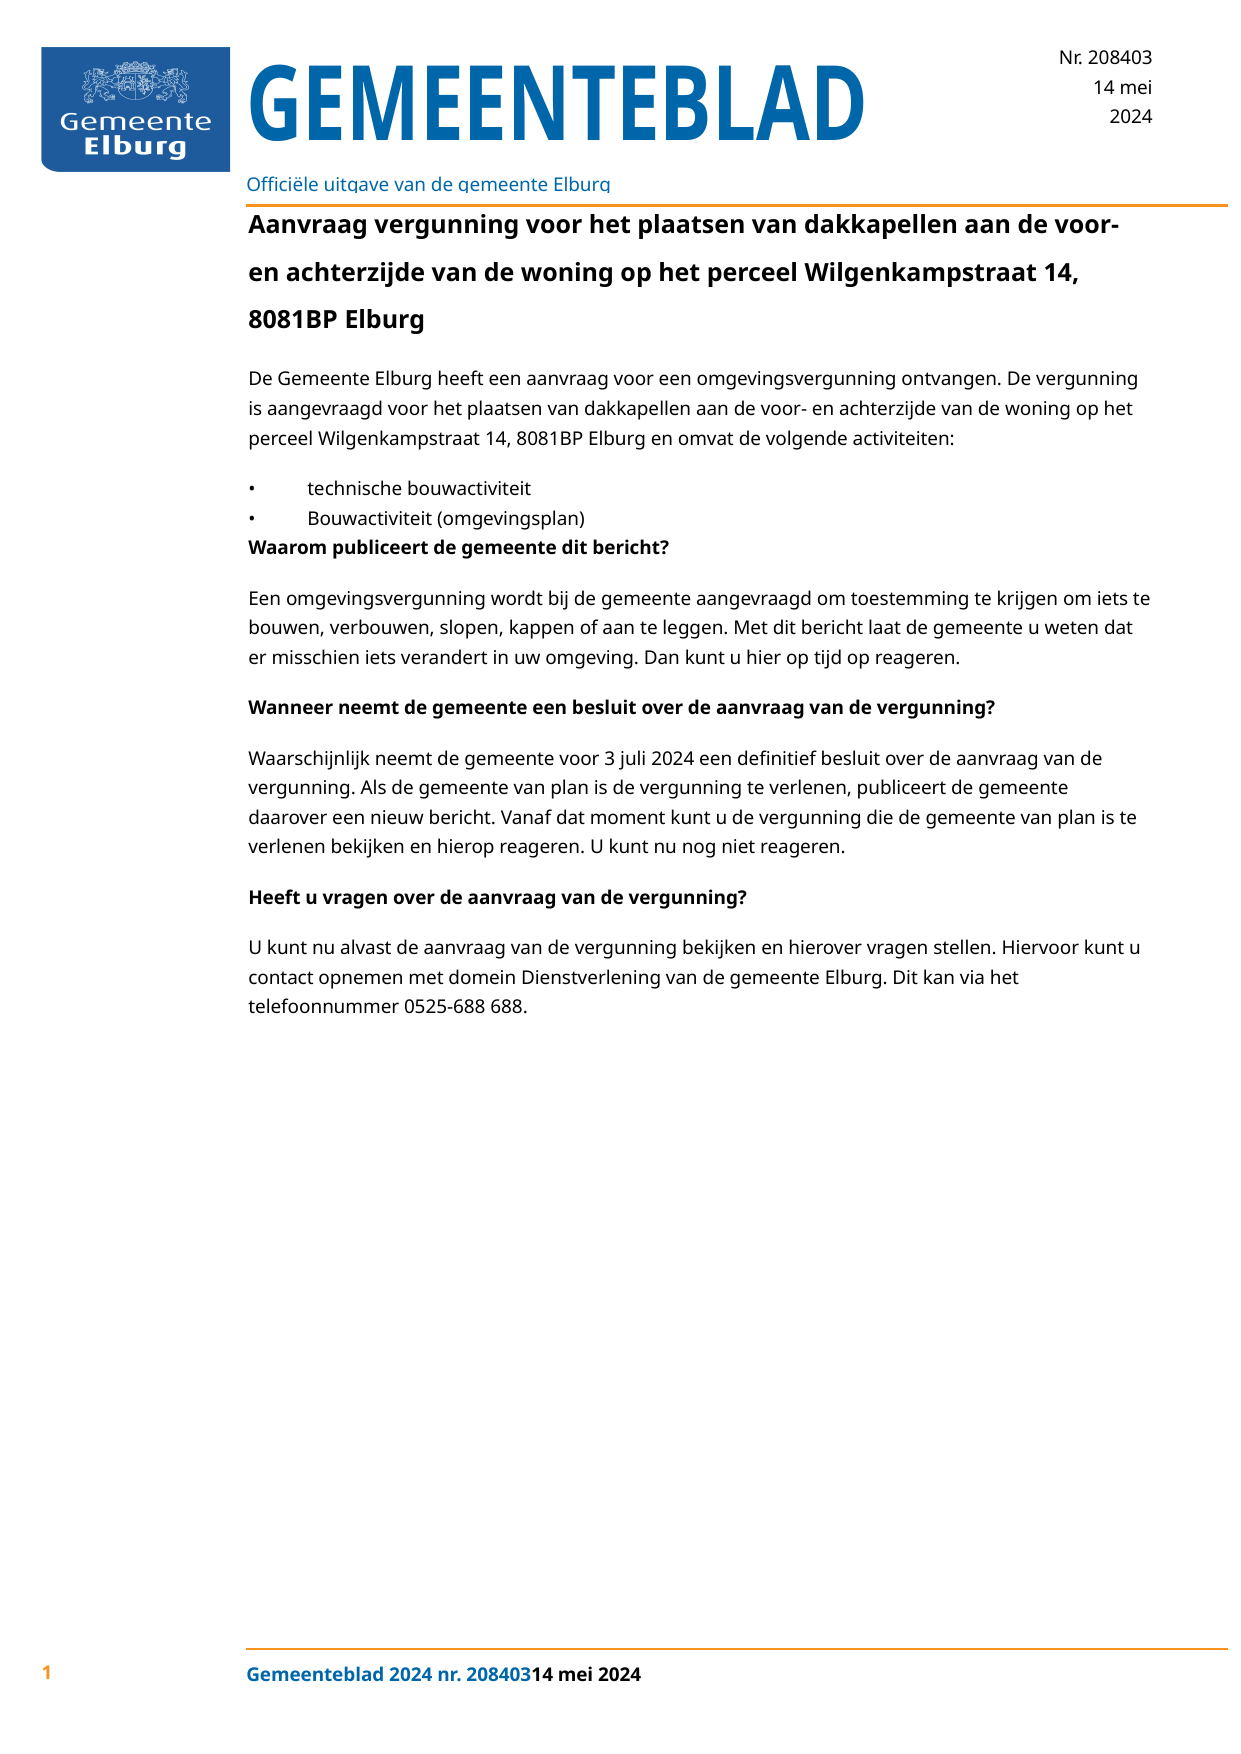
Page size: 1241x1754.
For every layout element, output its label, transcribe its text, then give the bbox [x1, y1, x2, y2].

text Heeft u vragen over de aanvraag van de vergunning? [248, 884, 1152, 909]
text Aanvraag vergunning voor het plaatsen van dakkapellen aan de voor- en achterzijde van de woning op het perceel Wilgenkampstraat 14, 8081BP Elburg [248, 207, 1152, 336]
list technische bouwactiviteit [248, 475, 1152, 501]
text Waarom publiceert de gemeente dit bericht? [248, 534, 1152, 560]
text De Gemeente Elburg heeft een aanvraag voor een omgevingsvergunning ontvangen. De vergunning is aangevraagd voor het plaatsen van dakkapellen aan de voor- en achterzijde van de woning op het perceel Wilgenkampstraat 14, 8081BP Elburg en omvat de volgende activiteiten: [248, 366, 1152, 450]
text Waarschijnlijk neemt de gemeente voor 3 juli 2024 een definitief besluit over de aanvraag van de vergunning. Als de gemeente van plan is de vergunning te verlenen, publiceert de gemeente daarover een nieuw bericht. Vanaf dat moment kunt u de vergunning die de gemeente van plan is te verlenen bekijken en hierop reageren. U kunt nu nog niet reageren. [248, 745, 1152, 859]
text U kunt nu alvast de aanvraag van de vergunning bekijken en hierover vragen stellen. Hiervoor kunt u contact opnemen met domein Dienstverlening van de gemeente Elburg. Dit kan via het telefoonnummer 0525-688 688. [248, 934, 1152, 1019]
picture [41, 47, 231, 172]
text Een omgevingsvergunning wordt bij de gemeente aangevraagd om toestemming te krijgen om iets te bouwen, verbouwen, slopen, kappen of aan te leggen. Met dit bericht laat de gemeente u weten dat er misschien iets verandert in uw omgeving. Dan kunt u hier op tijd op reageren. [248, 585, 1152, 669]
list Bouwactiviteit (omgevingsplan) [248, 505, 1152, 530]
text Wanneer neemt de gemeente een besluit over de aanvraag van de vergunning? [248, 694, 1152, 720]
